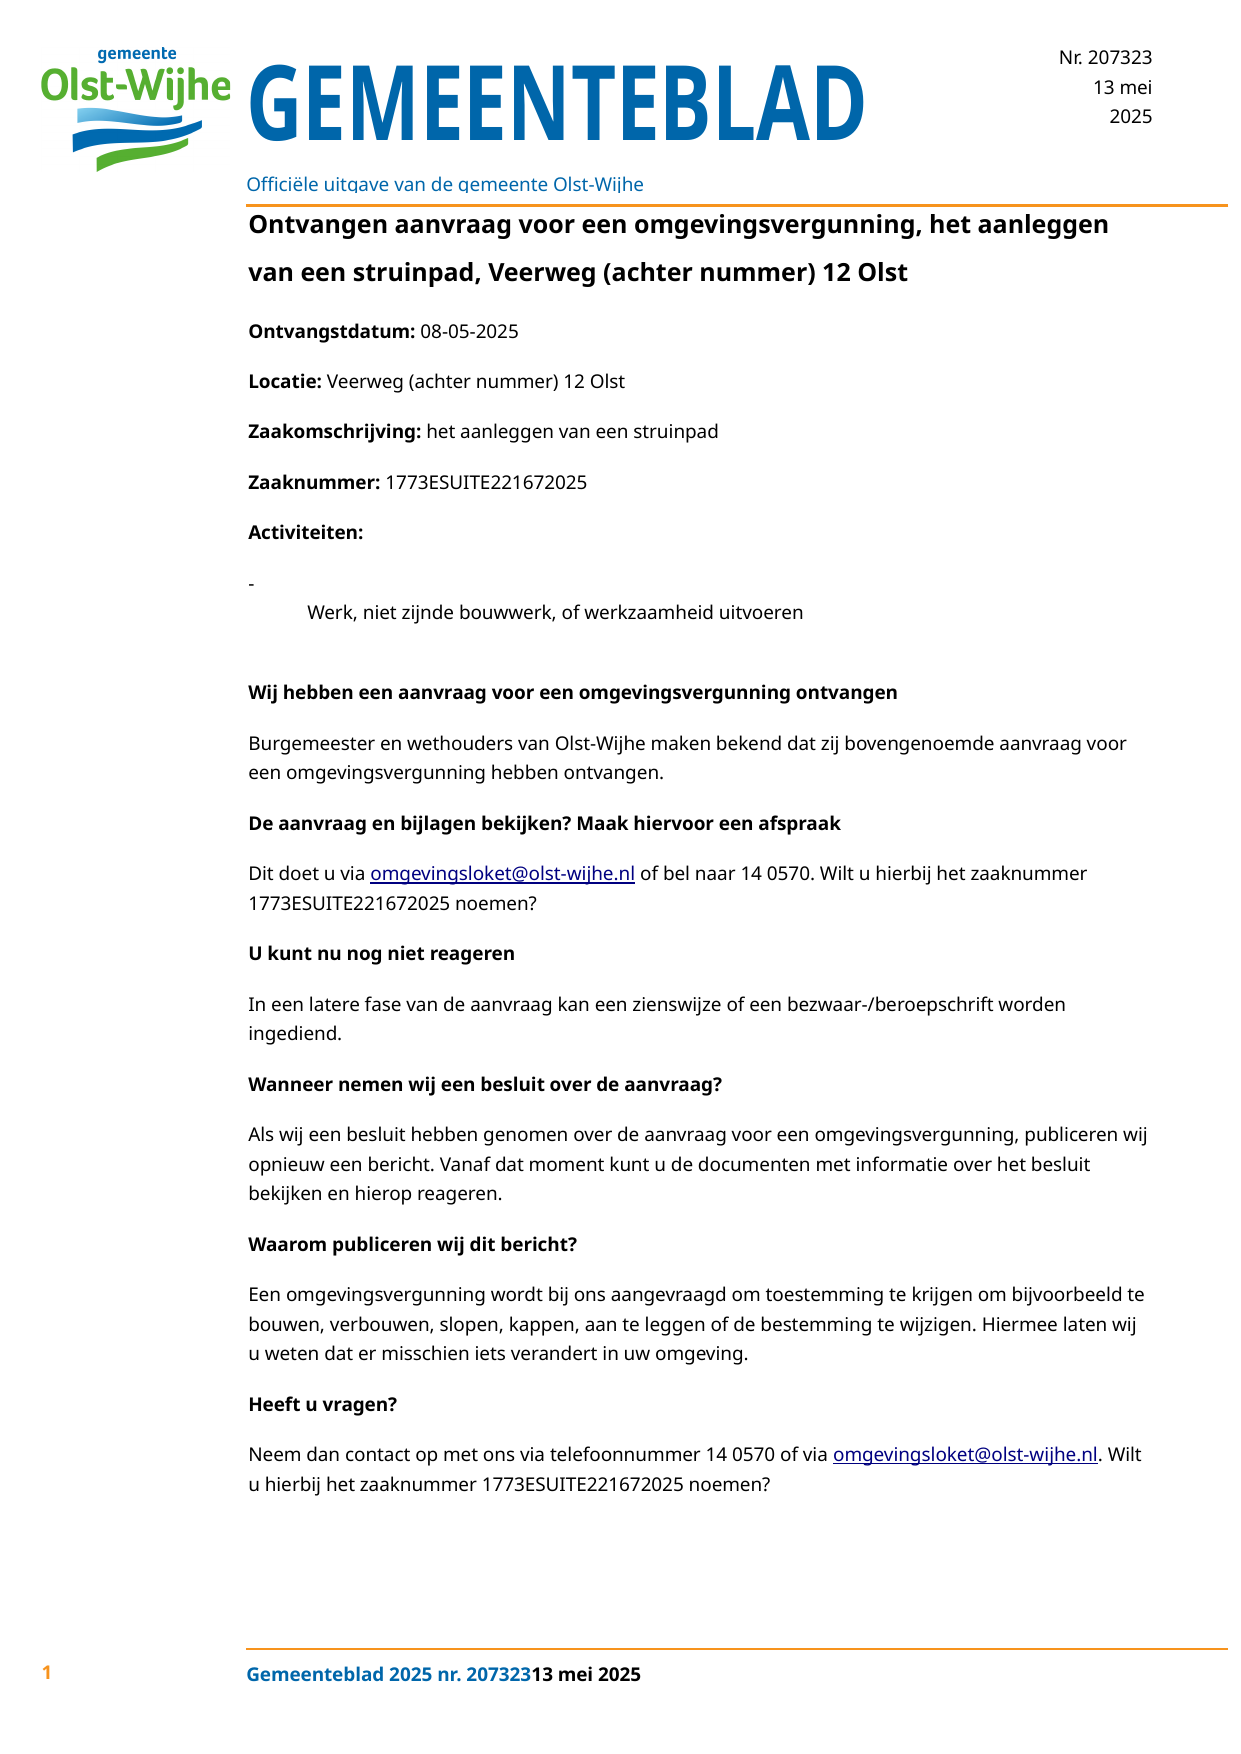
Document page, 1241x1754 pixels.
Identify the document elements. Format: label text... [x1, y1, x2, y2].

text Wanneer nemen wij een besluit over de aanvraag? [248, 1071, 1152, 1097]
text Burgemeester en wethouders van Olst-Wijhe maken bekend dat zij bovengenoemde aanvraag voor een omgevingsvergunning hebben ontvangen. [248, 730, 1152, 785]
text Wij hebben een aanvraag voor een omgevingsvergunning ontvangen [248, 679, 1152, 705]
text Zaaknummer: 1773ESUITE221672025 [248, 469, 1152, 495]
text Activiteiten: [248, 519, 1152, 545]
text Heeft u vragen? [248, 1391, 1152, 1417]
text Zaakomschrijving: het aanleggen van een struinpad [248, 419, 1152, 444]
text Neem dan contact op met ons via telefoonnummer 14 0570 of via omgevingsloket@olst-wijhe.nl. Wilt u hierbij het zaaknummer 1773ESUITE221672025 noemen? [248, 1441, 1152, 1497]
text De aanvraag en bijlagen bekijken? Maak hiervoor een afspraak [248, 810, 1152, 836]
list Werk, niet zijnde bouwwerk, of werkzaamheid uitvoeren [248, 599, 1152, 625]
picture [41, 47, 231, 172]
text Waarom publiceren wij dit bericht? [248, 1231, 1152, 1257]
text Locatie: Veerweg (achter nummer) 12 Olst [248, 368, 1152, 394]
text In een latere fase van de aanvraag kan een zienswijze of een bezwaar-/beroepschrift worden ingediend. [248, 991, 1152, 1046]
text Dit doet u via omgevingsloket@olst-wijhe.nl of bel naar 14 0570. Wilt u hierbij het zaaknummer 1773ESUITE221672025 noemen? [248, 860, 1152, 916]
text U kunt nu nog niet reageren [248, 940, 1152, 966]
text Een omgevingsvergunning wordt bij ons aangevraagd om toestemming te krijgen om bijvoorbeeld te bouwen, verbouwen, slopen, kappen, aan te leggen of de bestemming te wijzigen. Hiermee laten wij u weten dat er misschien iets verandert in uw omgeving. [248, 1281, 1152, 1366]
text Als wij een besluit hebben genomen over de aanvraag voor een omgevingsvergunning, publiceren wij opnieuw een bericht. Vanaf dat moment kunt u de documenten met informatie over het besluit bekijken en hierop reageren. [248, 1121, 1152, 1206]
text Ontvangen aanvraag voor een omgevingsvergunning, het aanleggen van een struinpad, Veerweg (achter nummer) 12 Olst [248, 207, 1152, 288]
text Ontvangstdatum: 08-05-2025 [248, 318, 1152, 344]
